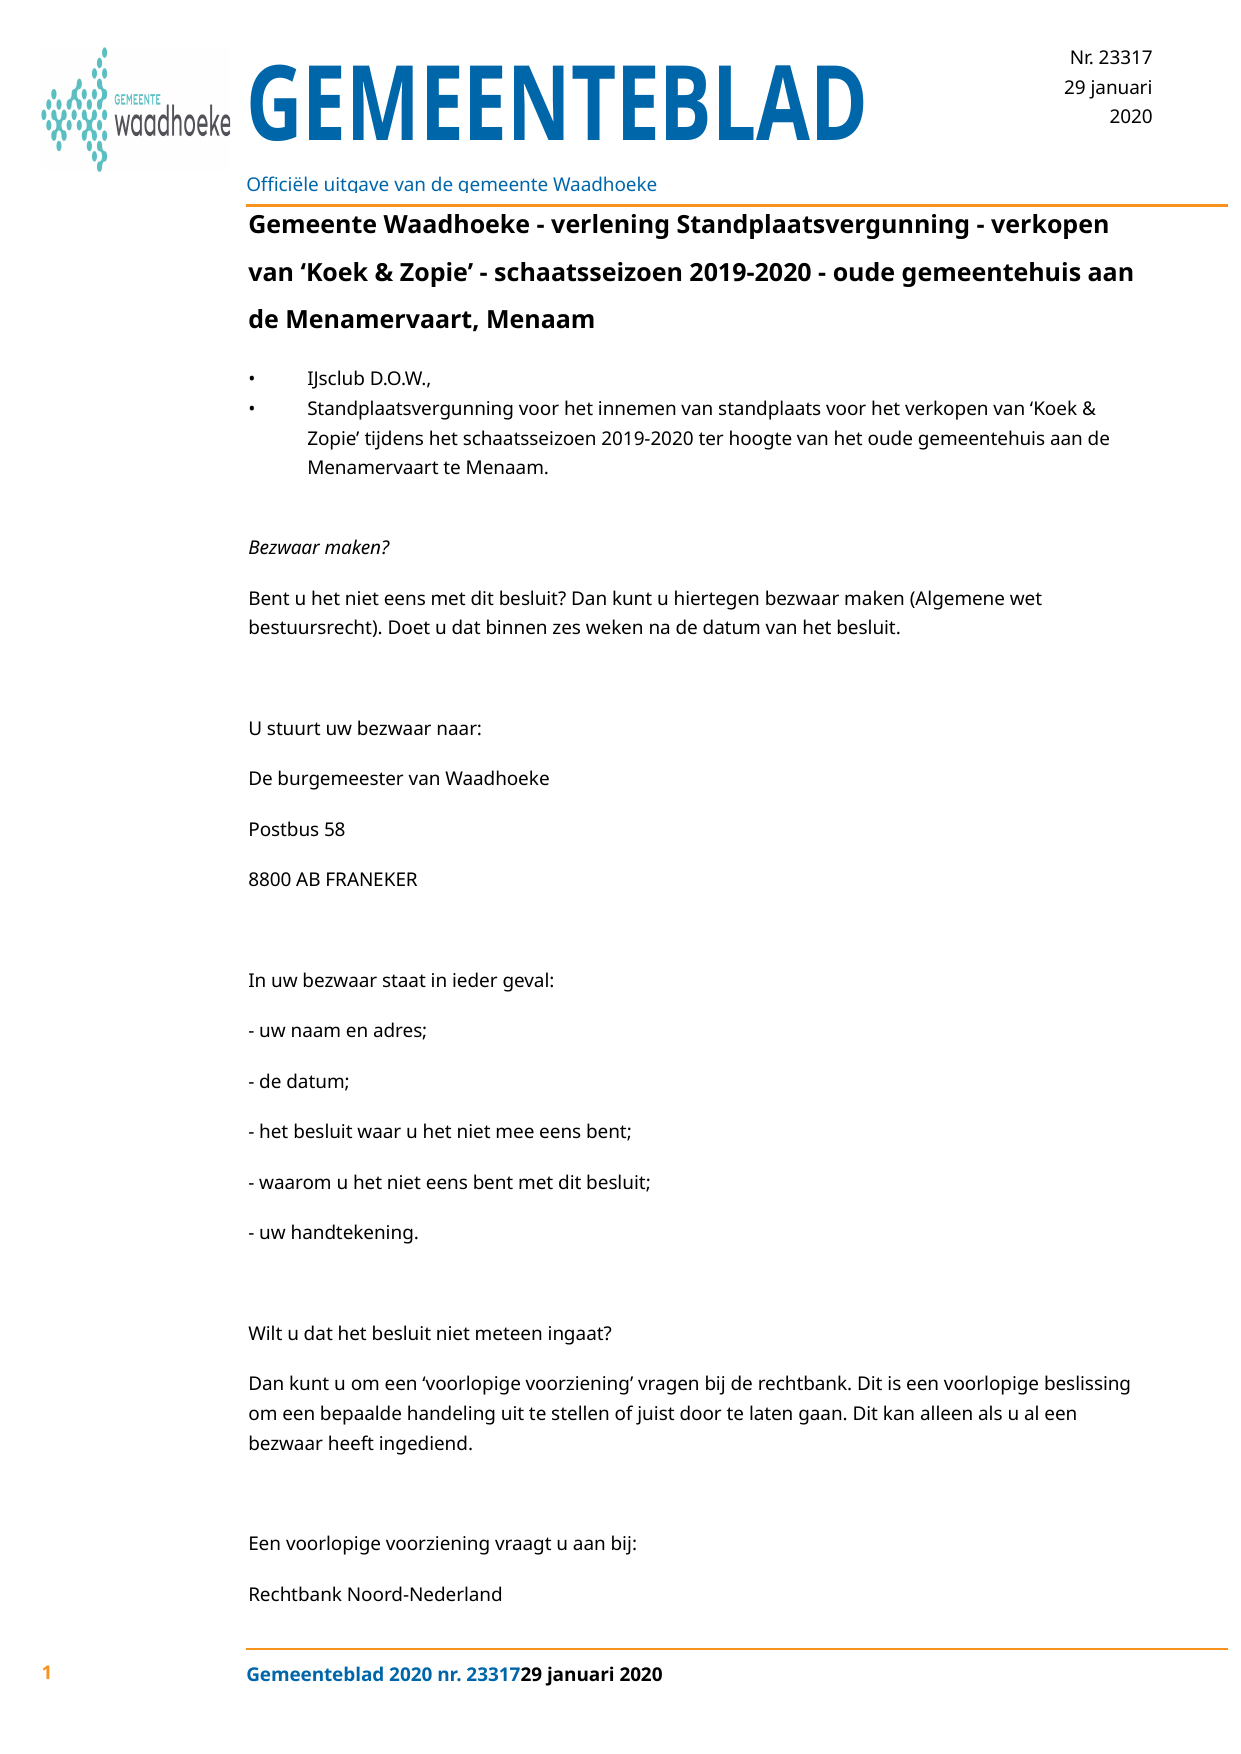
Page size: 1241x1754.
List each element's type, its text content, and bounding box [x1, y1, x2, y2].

text Rechtbank Noord-Nederland [248, 1581, 1152, 1607]
text Een voorlopige voorziening vraagt u aan bij: [248, 1531, 1152, 1556]
list IJsclub D.O.W., [248, 366, 1152, 391]
text - uw naam en adres; [248, 1018, 1152, 1043]
text Wilt u dat het besluit niet meteen ingaat? [248, 1320, 1152, 1346]
text Postbus 58 [248, 816, 1152, 842]
picture [41, 47, 231, 172]
text - de datum; [248, 1068, 1152, 1094]
text - waarom u het niet eens bent met dit besluit; [248, 1169, 1152, 1194]
text Bezwaar maken? [248, 534, 1152, 560]
text Bent u het niet eens met dit besluit? Dan kunt u hiertegen bezwaar maken (Algemene wet bestuursrecht). Doet u dat binnen zes weken na de datum van het besluit. [248, 585, 1152, 640]
text Gemeente Waadhoeke - verlening Standplaatsvergunning - verkopen van ‘Koek & Zopie’ - schaatsseizoen 2019-2020 - oude gemeentehuis aan de Menamervaart, Menaam [248, 207, 1152, 336]
text - uw handtekening. [248, 1219, 1152, 1245]
text U stuurt uw bezwaar naar: [248, 715, 1152, 741]
text Dan kunt u om een ‘voorlopige voorziening’ vragen bij de rechtbank. Dit is een voorlopige beslissing om een bepaalde handeling uit te stellen of juist door te laten gaan. Dit kan alleen als u al een bezwaar heeft ingediend. [248, 1371, 1152, 1455]
list Standplaatsvergunning voor het innemen van standplaats voor het verkopen van ‘Koek & Zopie’ tijdens het schaatsseizoen 2019-2020 ter hoogte van het oude gemeentehuis aan de Menamervaart te Menaam. [248, 395, 1152, 480]
text De burgemeester van Waadhoeke [248, 766, 1152, 791]
text - het besluit waar u het niet mee eens bent; [248, 1118, 1152, 1144]
text 8800 AB FRANEKER [248, 866, 1152, 892]
text In uw bezwaar staat in ieder geval: [248, 967, 1152, 993]
